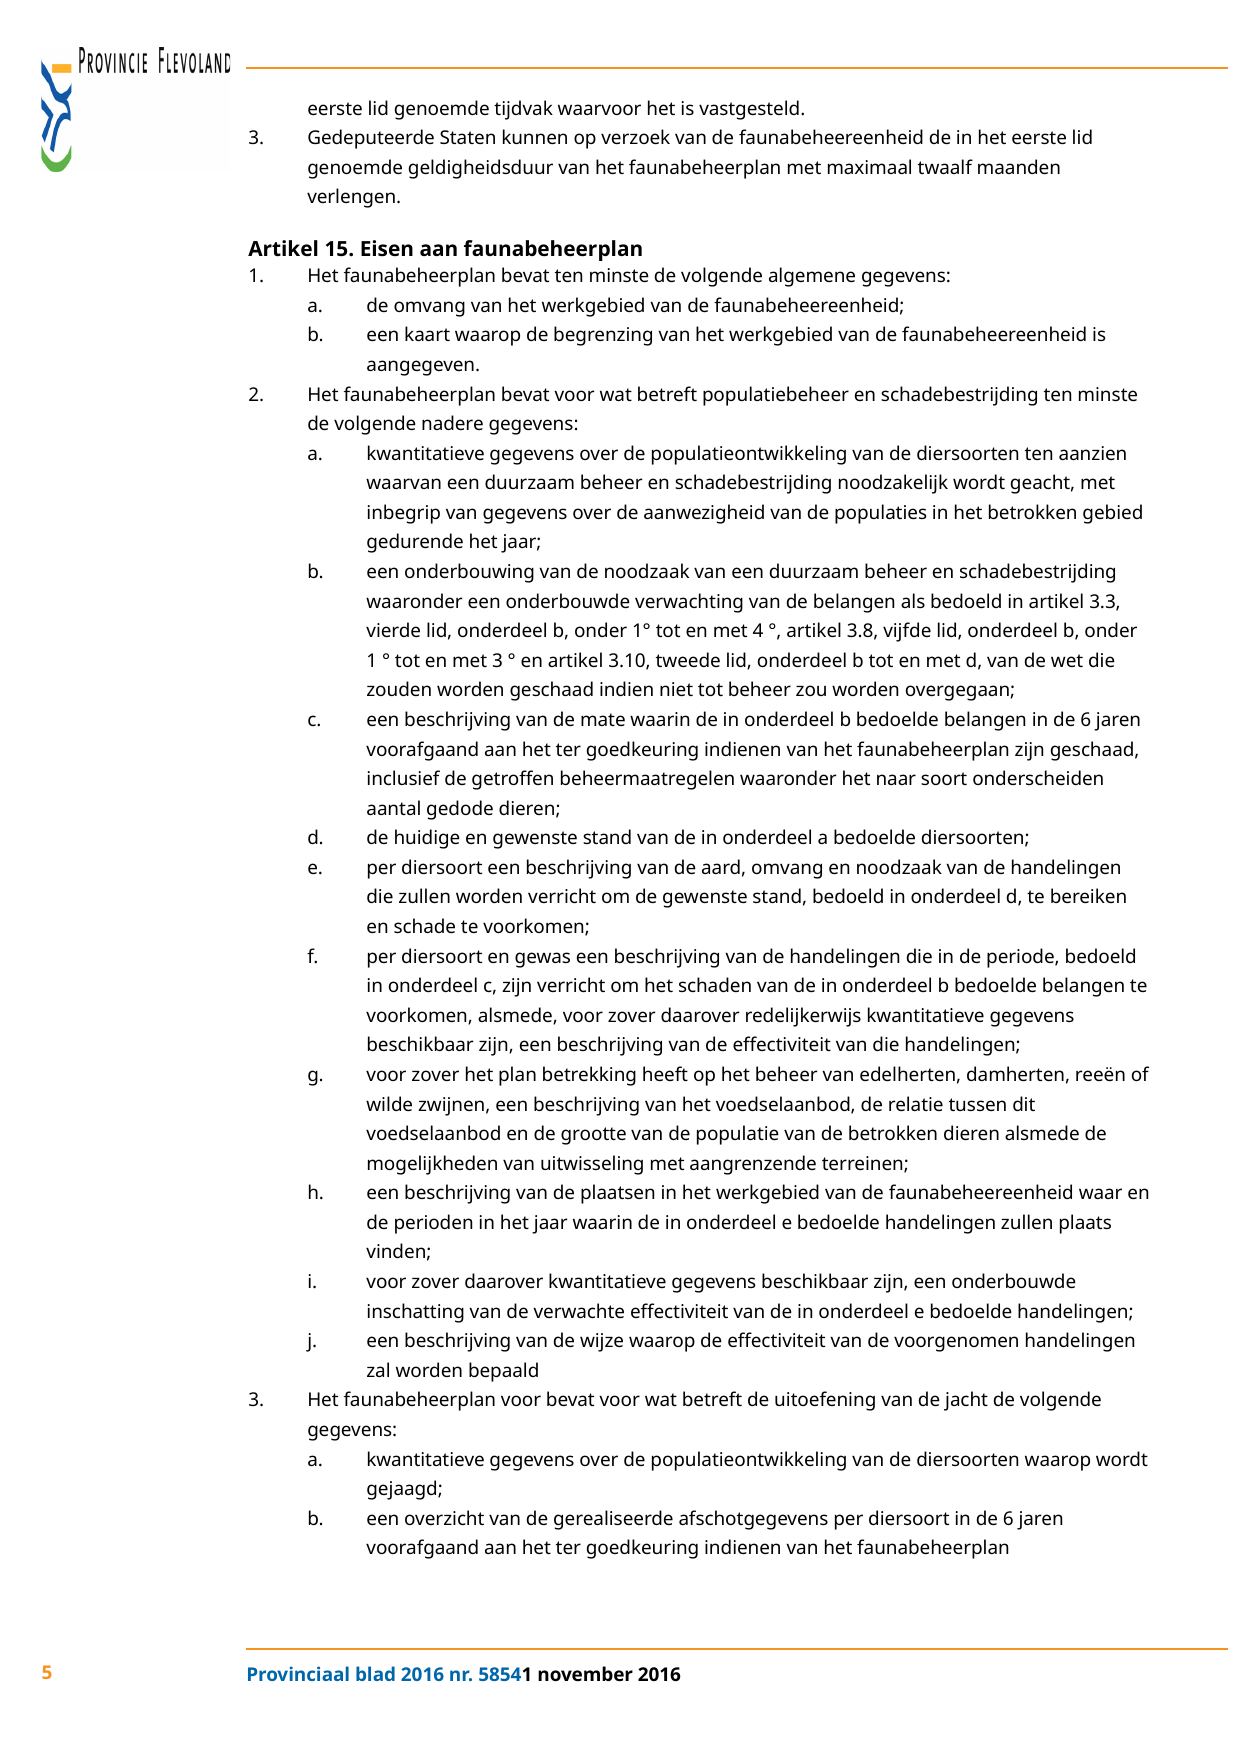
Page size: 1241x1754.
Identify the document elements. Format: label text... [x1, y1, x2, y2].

list Het faunabeheerplan voor bevat voor wat betreft de uitoefening van de jacht de volgende gegevens: [248, 1387, 1152, 1442]
list per diersoort een beschrijving van de aard, omvang en noodzaak van de handelingen die zullen worden verricht om de gewenste stand, bedoeld in onderdeel d, te bereiken en schade te voorkomen; [307, 854, 1152, 939]
list een beschrijving van de plaatsen in het werkgebied van de faunabeheereenheid waar en de perioden in het jaar waarin de in onderdeel e bedoelde handelingen zullen plaats vinden; [307, 1179, 1152, 1264]
list Het faunabeheerplan bevat voor wat betreft populatiebeheer en schadebestrijding ten minste de volgende nadere gegevens: [248, 381, 1152, 436]
text Artikel 15. Eisen aan faunabeheerplan [248, 234, 1152, 262]
list Het faunabeheerplan bevat ten minste de volgende algemene gegevens: [248, 262, 1152, 288]
list kwantitatieve gegevens over de populatieontwikkeling van de diersoorten ten aanzien waarvan een duurzaam beheer en schadebestrijding noodzakelijk wordt geacht, met inbegrip van gegevens over de aanwezigheid van de populaties in het betrokken gebied gedurende het jaar; [307, 440, 1152, 554]
list een beschrijving van de mate waarin de in onderdeel b bedoelde belangen in de 6 jaren voorafgaand aan het ter goedkeuring indienen van het faunabeheerplan zijn geschaad, inclusief de getroffen beheermaatregelen waaronder het naar soort onderscheiden aantal gedode dieren; [307, 706, 1152, 821]
list kwantitatieve gegevens over de populatieontwikkeling van de diersoorten waarop wordt gejaagd; [307, 1446, 1152, 1501]
list een beschrijving van de wijze waarop de effectiviteit van de voorgenomen handelingen zal worden bepaald [307, 1327, 1152, 1383]
list per diersoort en gewas een beschrijving van de handelingen die in de periode, bedoeld in onderdeel c, zijn verricht om het schaden van de in onderdeel b bedoelde belangen te voorkomen, alsmede, voor zover daarover redelijkerwijs kwantitatieve gegevens beschikbaar zijn, een beschrijving van de effectiviteit van die handelingen; [307, 943, 1152, 1057]
list een kaart waarop de begrenzing van het werkgebied van de faunabeheereenheid is aangegeven. [307, 322, 1152, 377]
list een overzicht van de gerealiseerde afschotgegevens per diersoort in de 6 jaren voorafgaand aan het ter goedkeuring indienen van het faunabeheerplan [307, 1505, 1152, 1560]
list voor zover het plan betrekking heeft op het beheer van edelherten, damherten, reeën of wilde zwijnen, een beschrijving van het voedselaanbod, de relatie tussen dit voedselaanbod en de grootte van de populatie van de betrokken dieren alsmede de mogelijkheden van uitwisseling met aangrenzende terreinen; [307, 1061, 1152, 1176]
list Gedeputeerde Staten kunnen op verzoek van de faunabeheereenheid de in het eerste lid genoemde geldigheidsduur van het faunabeheerplan met maximaal twaalf maanden verlengen. [248, 124, 1152, 209]
list een onderbouwing van de noodzaak van een duurzaam beheer en schadebestrijding waaronder een onderbouwde verwachting van de belangen als bedoeld in artikel 3.3, vierde lid, onderdeel b, onder 1° tot en met 4 °, artikel 3.8, vijfde lid, onderdeel b, onder 1 ° tot en met 3 ° en artikel 3.10, tweede lid, onderdeel b tot en met d, van de wet die zouden worden geschaad indien niet tot beheer zou worden overgegaan; [307, 558, 1152, 702]
list de huidige en gewenste stand van de in onderdeel a bedoelde diersoorten; [307, 824, 1152, 850]
picture [41, 47, 231, 172]
list eerste lid genoemde tijdvak waarvoor het is vastgesteld. [248, 95, 1152, 121]
list de omvang van het werkgebied van de faunabeheereenheid; [307, 292, 1152, 318]
list voor zover daarover kwantitatieve gegevens beschikbaar zijn, een onderbouwde inschatting van de verwachte effectiviteit van de in onderdeel e bedoelde handelingen; [307, 1268, 1152, 1323]
